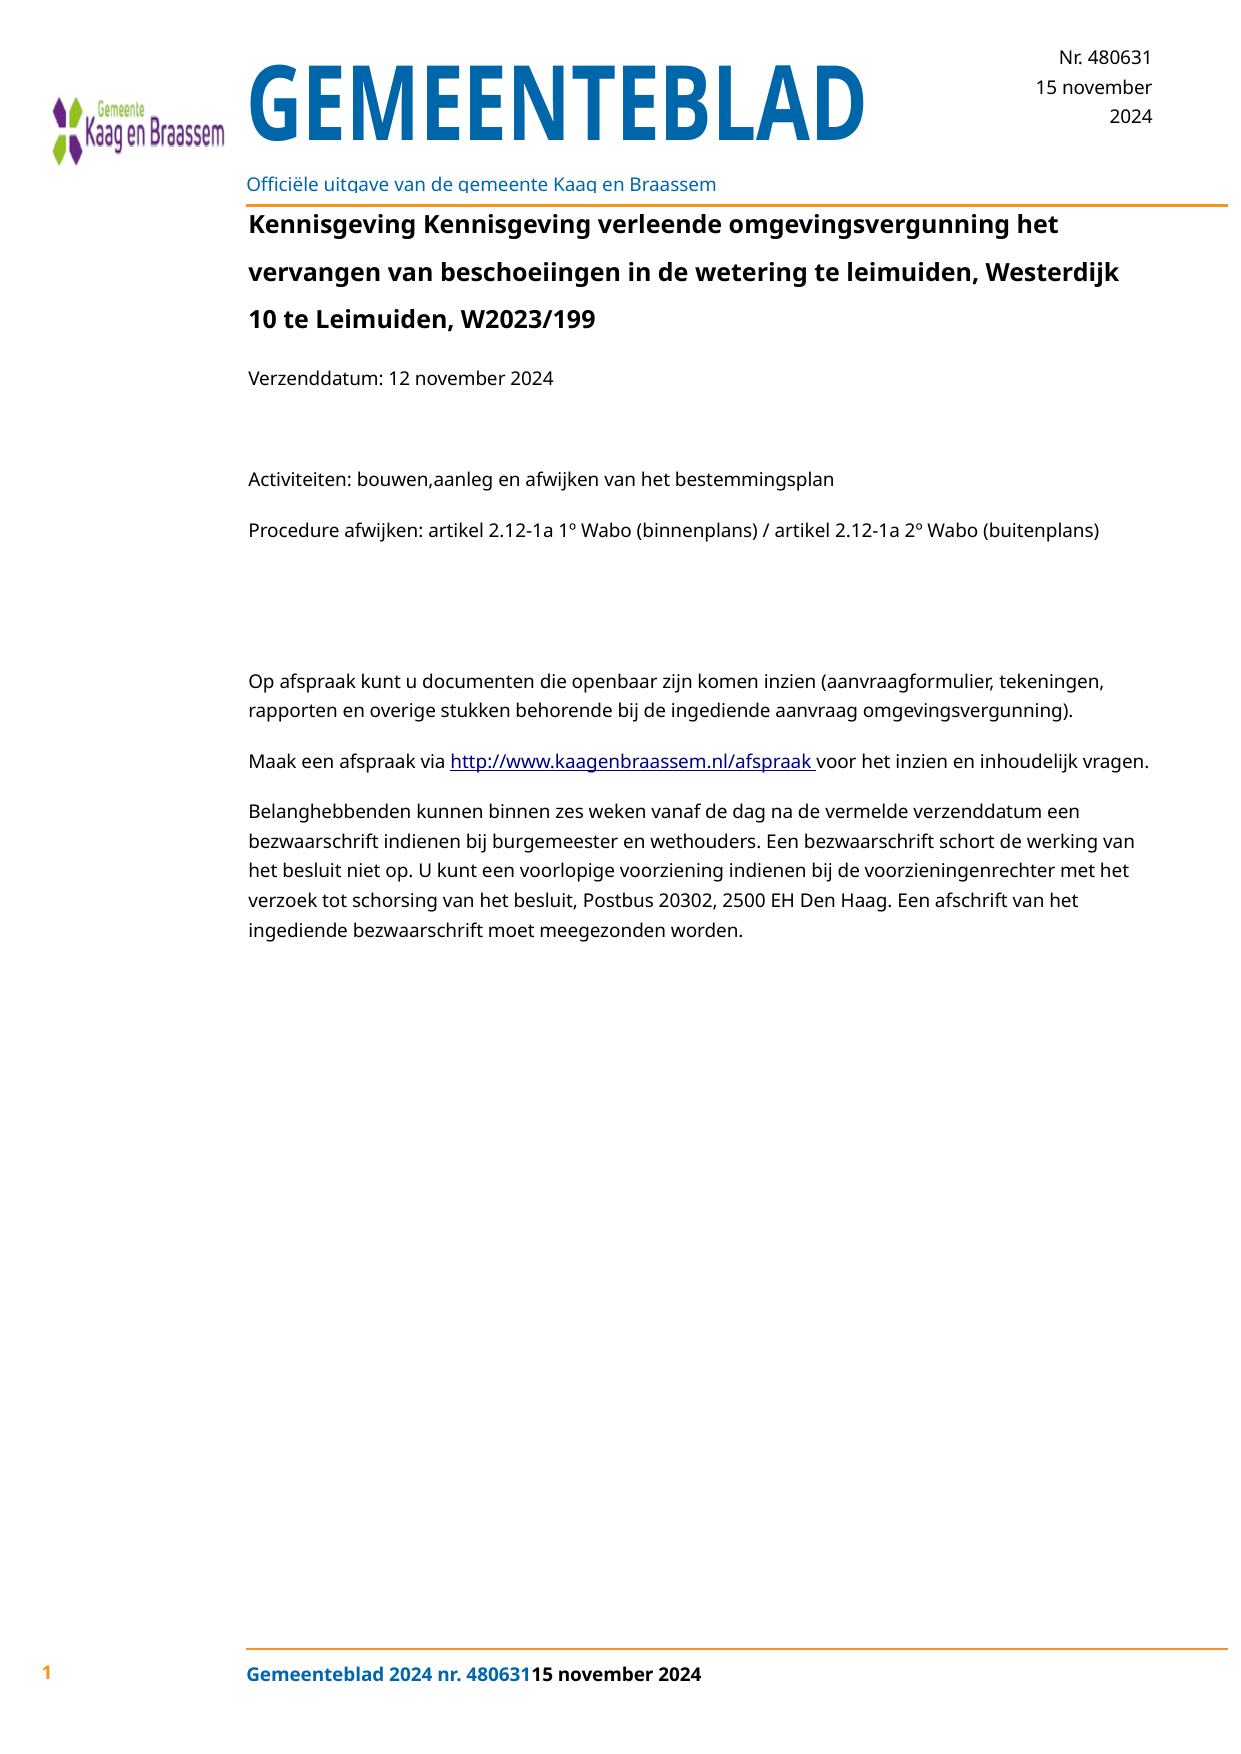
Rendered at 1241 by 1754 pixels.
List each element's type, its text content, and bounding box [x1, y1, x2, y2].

text Procedure afwijken: artikel 2.12-1a 1º Wabo (binnenplans) / artikel 2.12-1a 2º Wabo (buitenplans) [248, 517, 1152, 542]
picture [41, 47, 231, 172]
text Maak een afspraak via http://www.kaagenbraassem.nl/afspraak voor het inzien en inhoudelijk vragen. [248, 748, 1152, 774]
text Op afspraak kunt u documenten die openbaar zijn komen inzien (aanvraagformulier, tekeningen, rapporten en overige stukken behorende bij de ingediende aanvraag omgevingsvergunning). [248, 668, 1152, 723]
text Kennisgeving Kennisgeving verleende omgevingsvergunning het vervangen van beschoeiingen in de wetering te leimuiden, Westerdijk 10 te Leimuiden, W2023/199 [248, 207, 1152, 336]
text Belanghebbenden kunnen binnen zes weken vanaf de dag na de vermelde verzenddatum een bezwaarschrift indienen bij burgemeester en wethouders. Een bezwaarschrift schort de werking van het besluit niet op. U kunt een voorlopige voorziening indienen bij de voorzieningenrechter met het verzoek tot schorsing van het besluit, Postbus 20302, 2500 EH Den Haag. Een afschrift van het ingediende bezwaarschrift moet meegezonden worden. [248, 798, 1152, 942]
text Activiteiten: bouwen,aanleg en afwijken van het bestemmingsplan [248, 466, 1152, 492]
text Verzenddatum: 12 november 2024 [248, 366, 1152, 391]
